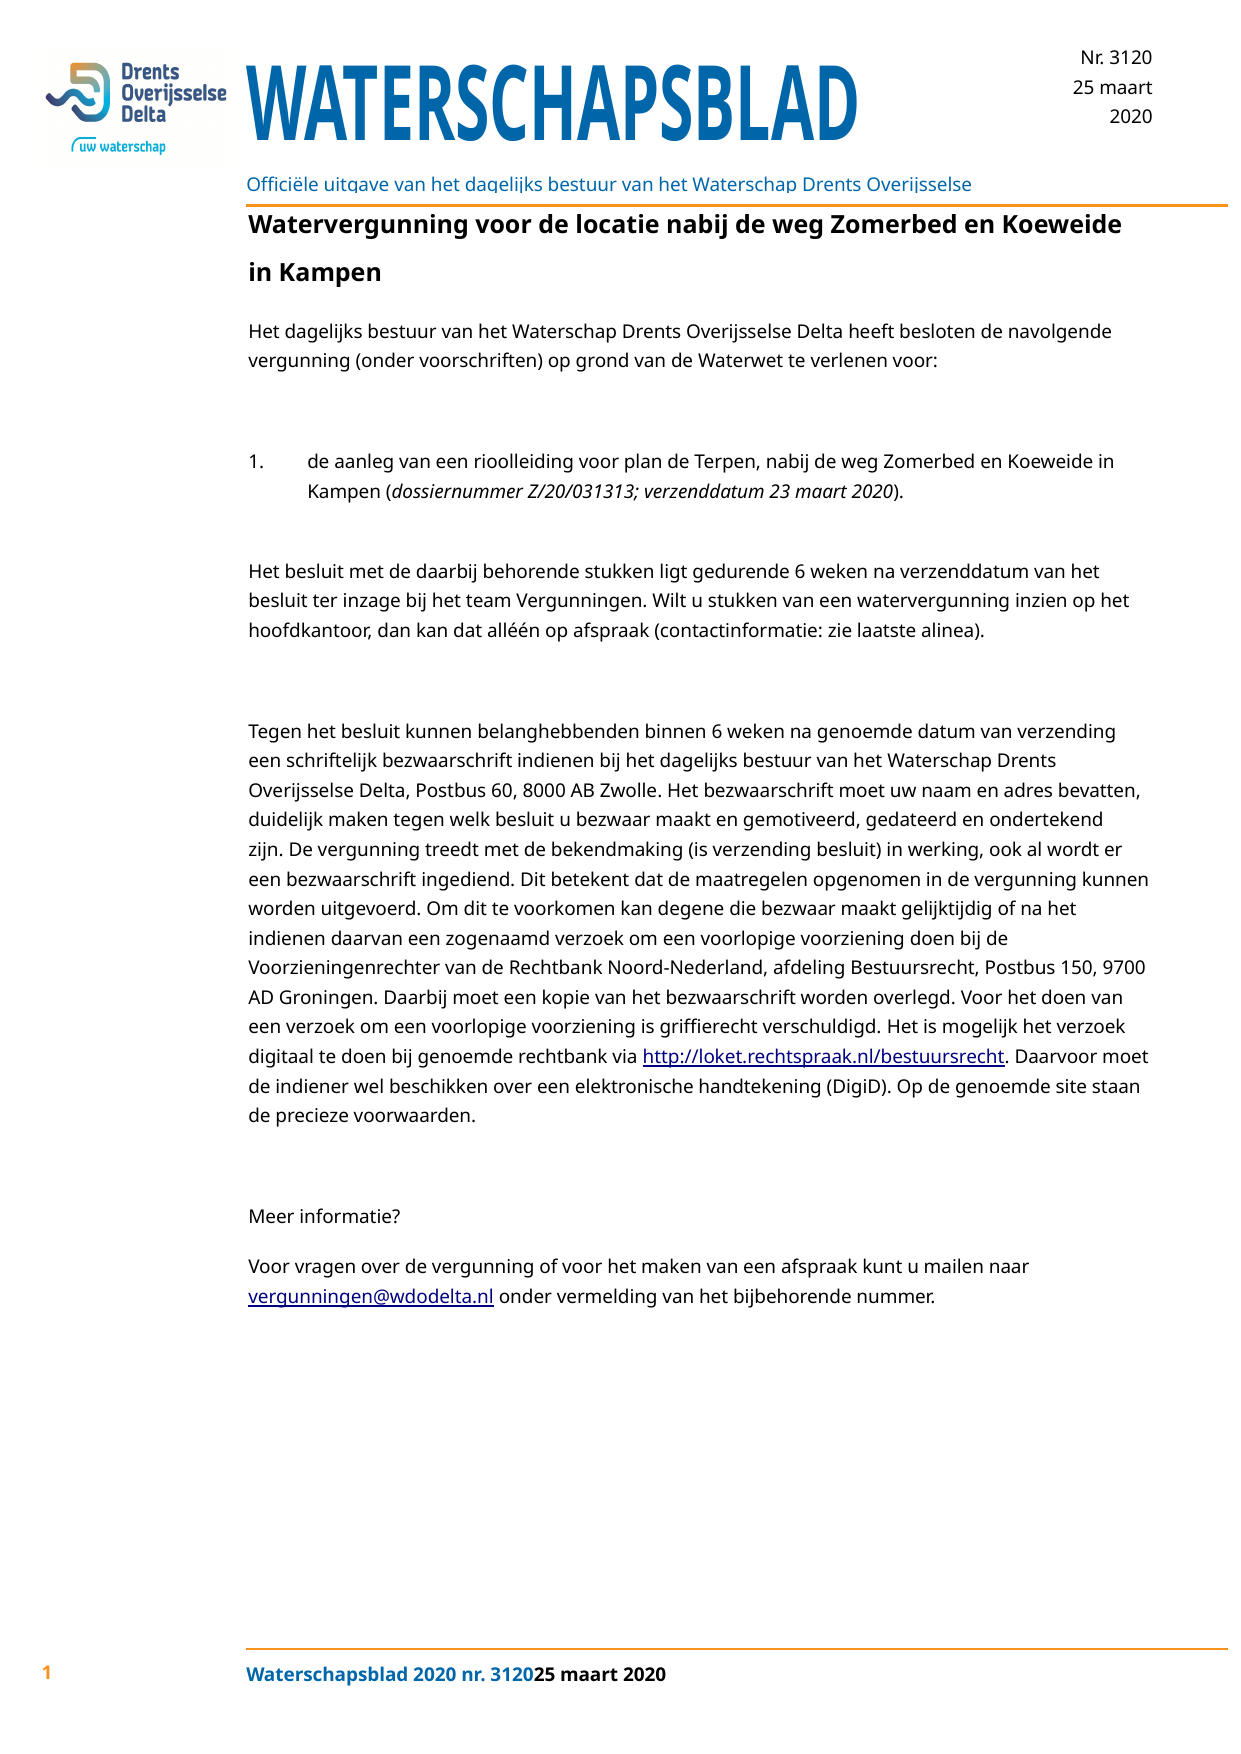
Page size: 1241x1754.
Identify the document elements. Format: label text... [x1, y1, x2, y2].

picture [41, 47, 231, 172]
text Voor vragen over de vergunning of voor het maken van een afspraak kunt u mailen naar vergunningen@wdodelta.nl onder vermelding van het bijbehorende nummer. [248, 1254, 1152, 1309]
list de aanleg van een rioolleiding voor plan de Terpen, nabij de weg Zomerbed en Koeweide in Kampen (dossiernummer Z/20/031313; verzenddatum 23 maart 2020). [248, 448, 1152, 504]
text Tegen het besluit kunnen belanghebbenden binnen 6 weken na genoemde datum van verzending een schriftelijk bezwaarschrift indienen bij het dagelijks bestuur van het Waterschap Drents Overijsselse Delta, Postbus 60, 8000 AB Zwolle. Het bezwaarschrift moet uw naam en adres bevatten, duidelijk maken tegen welk besluit u bezwaar maakt en gemotiveerd, gedateerd en ondertekend zijn. De vergunning treedt met de bekendmaking (is verzending besluit) in werking, ook al wordt er een bezwaarschrift ingediend. Dit betekent dat de maatregelen opgenomen in de vergunning kunnen worden uitgevoerd. Om dit te voorkomen kan degene die bezwaar maakt gelijktijdig of na het indienen daarvan een zogenaamd verzoek om een voorlopige voorziening doen bij de Voorzieningenrechter van de Rechtbank Noord-Nederland, afdeling Bestuursrecht, Postbus 150, 9700 AD Groningen. Daarbij moet een kopie van het bezwaarschrift worden overlegd. Voor het doen van een verzoek om een voorlopige voorziening is griffierecht verschuldigd. Het is mogelijk het verzoek digitaal te doen bij genoemde rechtbank via http://loket.rechtspraak.nl/bestuursrecht. Daarvoor moet de indiener wel beschikken over een elektronische handtekening (DigiD). Op de genoemde site staan de precieze voorwaarden. [248, 718, 1152, 1128]
text Meer informatie? [248, 1203, 1152, 1229]
text Het besluit met de daarbij behorende stukken ligt gedurende 6 weken na verzenddatum van het besluit ter inzage bij het team Vergunningen. Wilt u stukken van een watervergunning inzien op het hoofdkantoor, dan kan dat alléén op afspraak (contactinformatie: zie laatste alinea). [248, 558, 1152, 643]
text Het dagelijks bestuur van het Waterschap Drents Overijsselse Delta heeft besloten de navolgende vergunning (onder voorschriften) op grond van de Waterwet te verlenen voor: [248, 318, 1152, 373]
text Watervergunning voor de locatie nabij de weg Zomerbed en Koeweide in Kampen [248, 207, 1152, 288]
